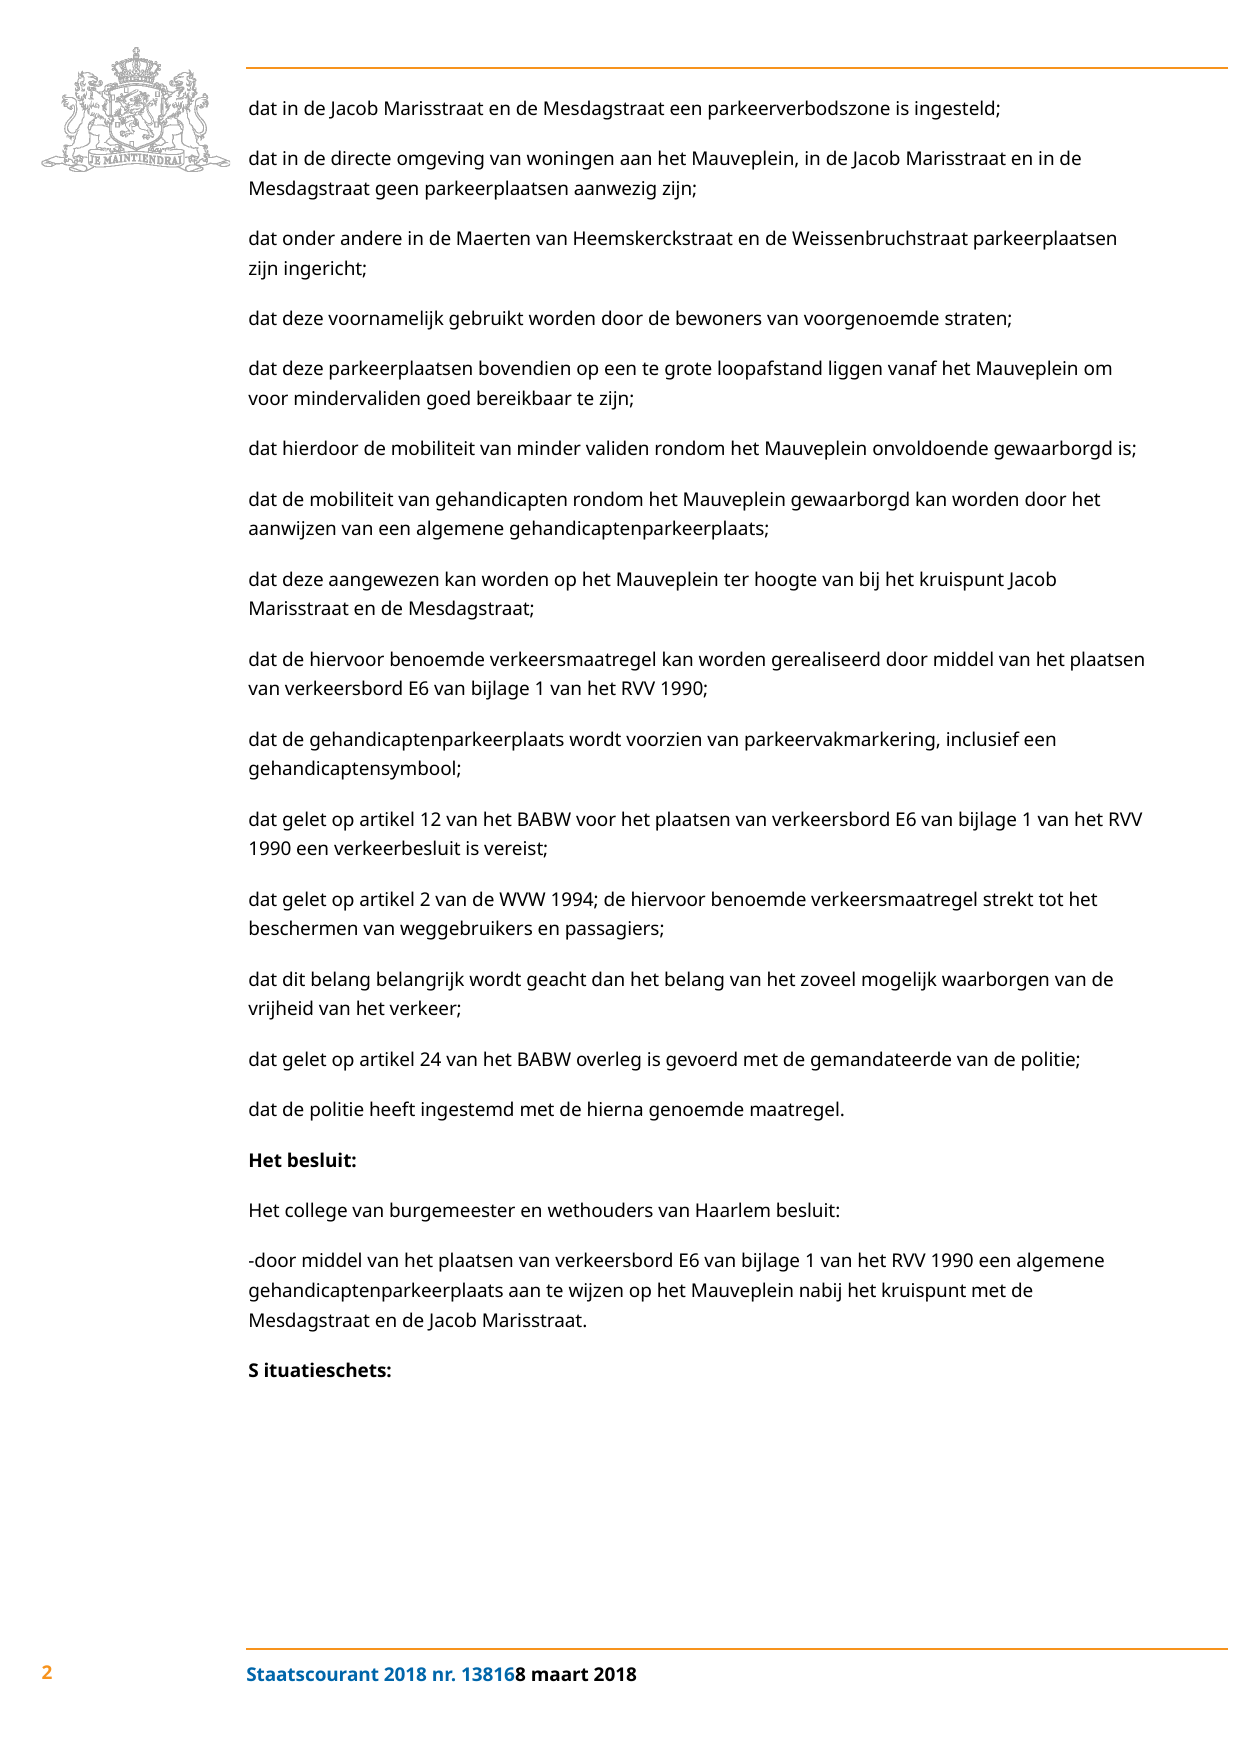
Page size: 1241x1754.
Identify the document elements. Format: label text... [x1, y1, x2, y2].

text dat onder andere in de Maerten van Heemskerckstraat en de Weissenbruchstraat parkeerplaatsen zijn ingericht; [248, 225, 1152, 281]
text dat de gehandicaptenparkeerplaats wordt voorzien van parkeervakmarkering, inclusief een gehandicaptensymbool; [248, 726, 1152, 781]
text dat hierdoor de mobiliteit van minder validen rondom het Mauveplein onvoldoende gewaarborgd is; [248, 436, 1152, 461]
text dat gelet op artikel 2 van de WVW 1994; de hiervoor benoemde verkeersmaatregel strekt tot het beschermen van weggebruikers en passagiers; [248, 886, 1152, 941]
text dat deze parkeerplaatsen bovendien op een te grote loopafstand liggen vanaf het Mauveplein om voor mindervaliden goed bereikbaar te zijn; [248, 356, 1152, 411]
text Het college van burgemeester en wethouders van Haarlem besluit: [248, 1197, 1152, 1223]
text dat deze aangewezen kan worden op het Mauveplein ter hoogte van bij het kruispunt Jacob Marisstraat en de Mesdagstraat; [248, 566, 1152, 621]
text dat dit belang belangrijk wordt geacht dan het belang van het zoveel mogelijk waarborgen van de vrijheid van het verkeer; [248, 966, 1152, 1021]
text dat deze voornamelijk gebruikt worden door de bewoners van voorgenoemde straten; [248, 305, 1152, 331]
text dat de hiervoor benoemde verkeersmaatregel kan worden gerealiseerd door middel van het plaatsen van verkeersbord E6 van bijlage 1 van het RVV 1990; [248, 646, 1152, 701]
text dat gelet op artikel 12 van het BABW voor het plaatsen van verkeersbord E6 van bijlage 1 van het RVV 1990 een verkeerbesluit is vereist; [248, 806, 1152, 861]
text Het besluit: [248, 1147, 1152, 1173]
text dat de mobiliteit van gehandicapten rondom het Mauveplein gewaarborgd kan worden door het aanwijzen van een algemene gehandicaptenparkeerplaats; [248, 486, 1152, 541]
text dat in de directe omgeving van woningen aan het Mauveplein, in de Jacob Marisstraat en in de Mesdagstraat geen parkeerplaatsen aanwezig zijn; [248, 145, 1152, 201]
text dat gelet op artikel 24 van het BABW overleg is gevoerd met de gemandateerde van de politie; [248, 1046, 1152, 1072]
text S ituatieschets: [248, 1357, 1152, 1383]
text dat de politie heeft ingestemd met de hierna genoemde maatregel. [248, 1096, 1152, 1122]
text dat in de Jacob Marisstraat en de Mesdagstraat een parkeerverbodszone is ingesteld; [248, 95, 1152, 121]
text -door middel van het plaatsen van verkeersbord E6 van bijlage 1 van het RVV 1990 een algemene gehandicaptenparkeerplaats aan te wijzen op het Mauveplein nabij het kruispunt met de Mesdagstraat en de Jacob Marisstraat. [248, 1248, 1152, 1333]
picture [41, 47, 231, 172]
